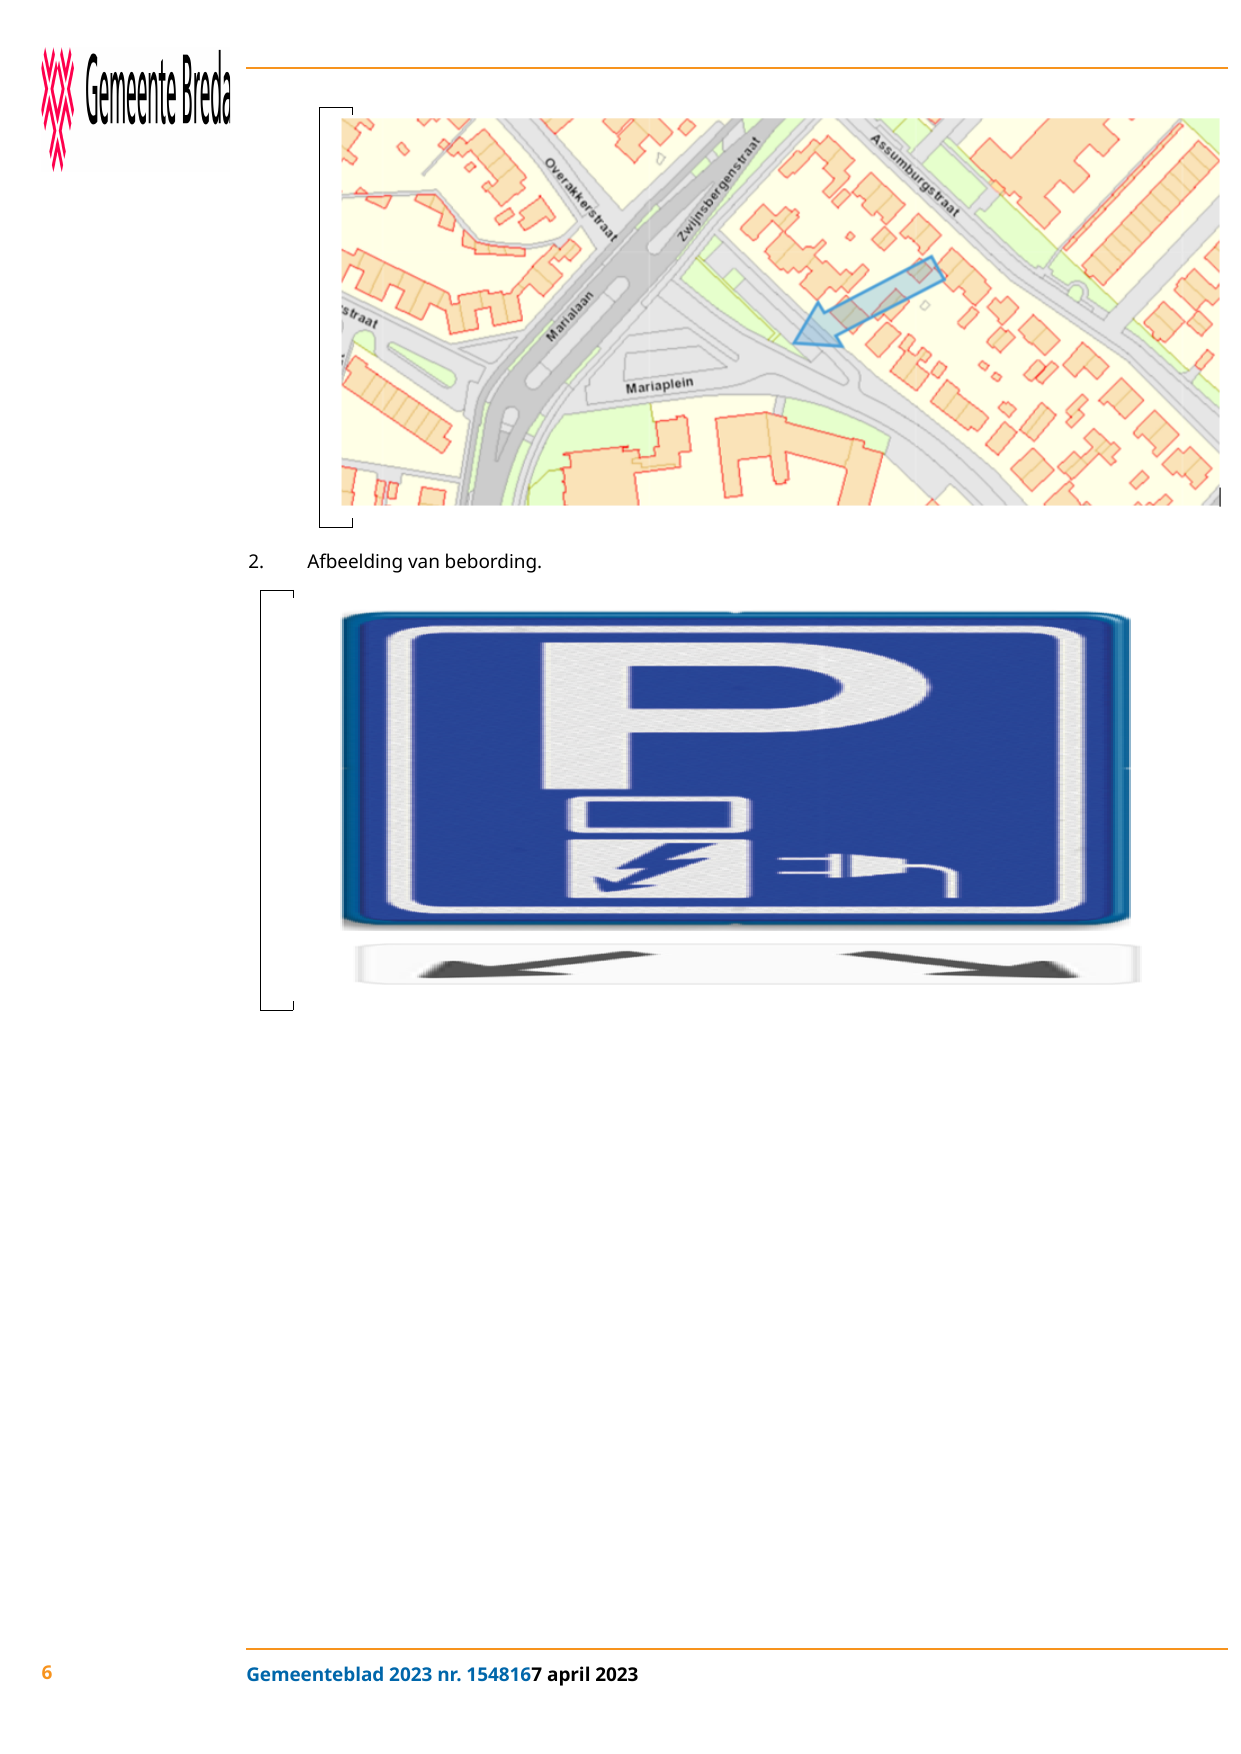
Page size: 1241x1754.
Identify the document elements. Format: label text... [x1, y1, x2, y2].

picture [41, 47, 231, 172]
list Afbeelding van bebording. [248, 548, 1152, 574]
picture [327, 115, 1232, 518]
picture [268, 598, 1173, 1001]
